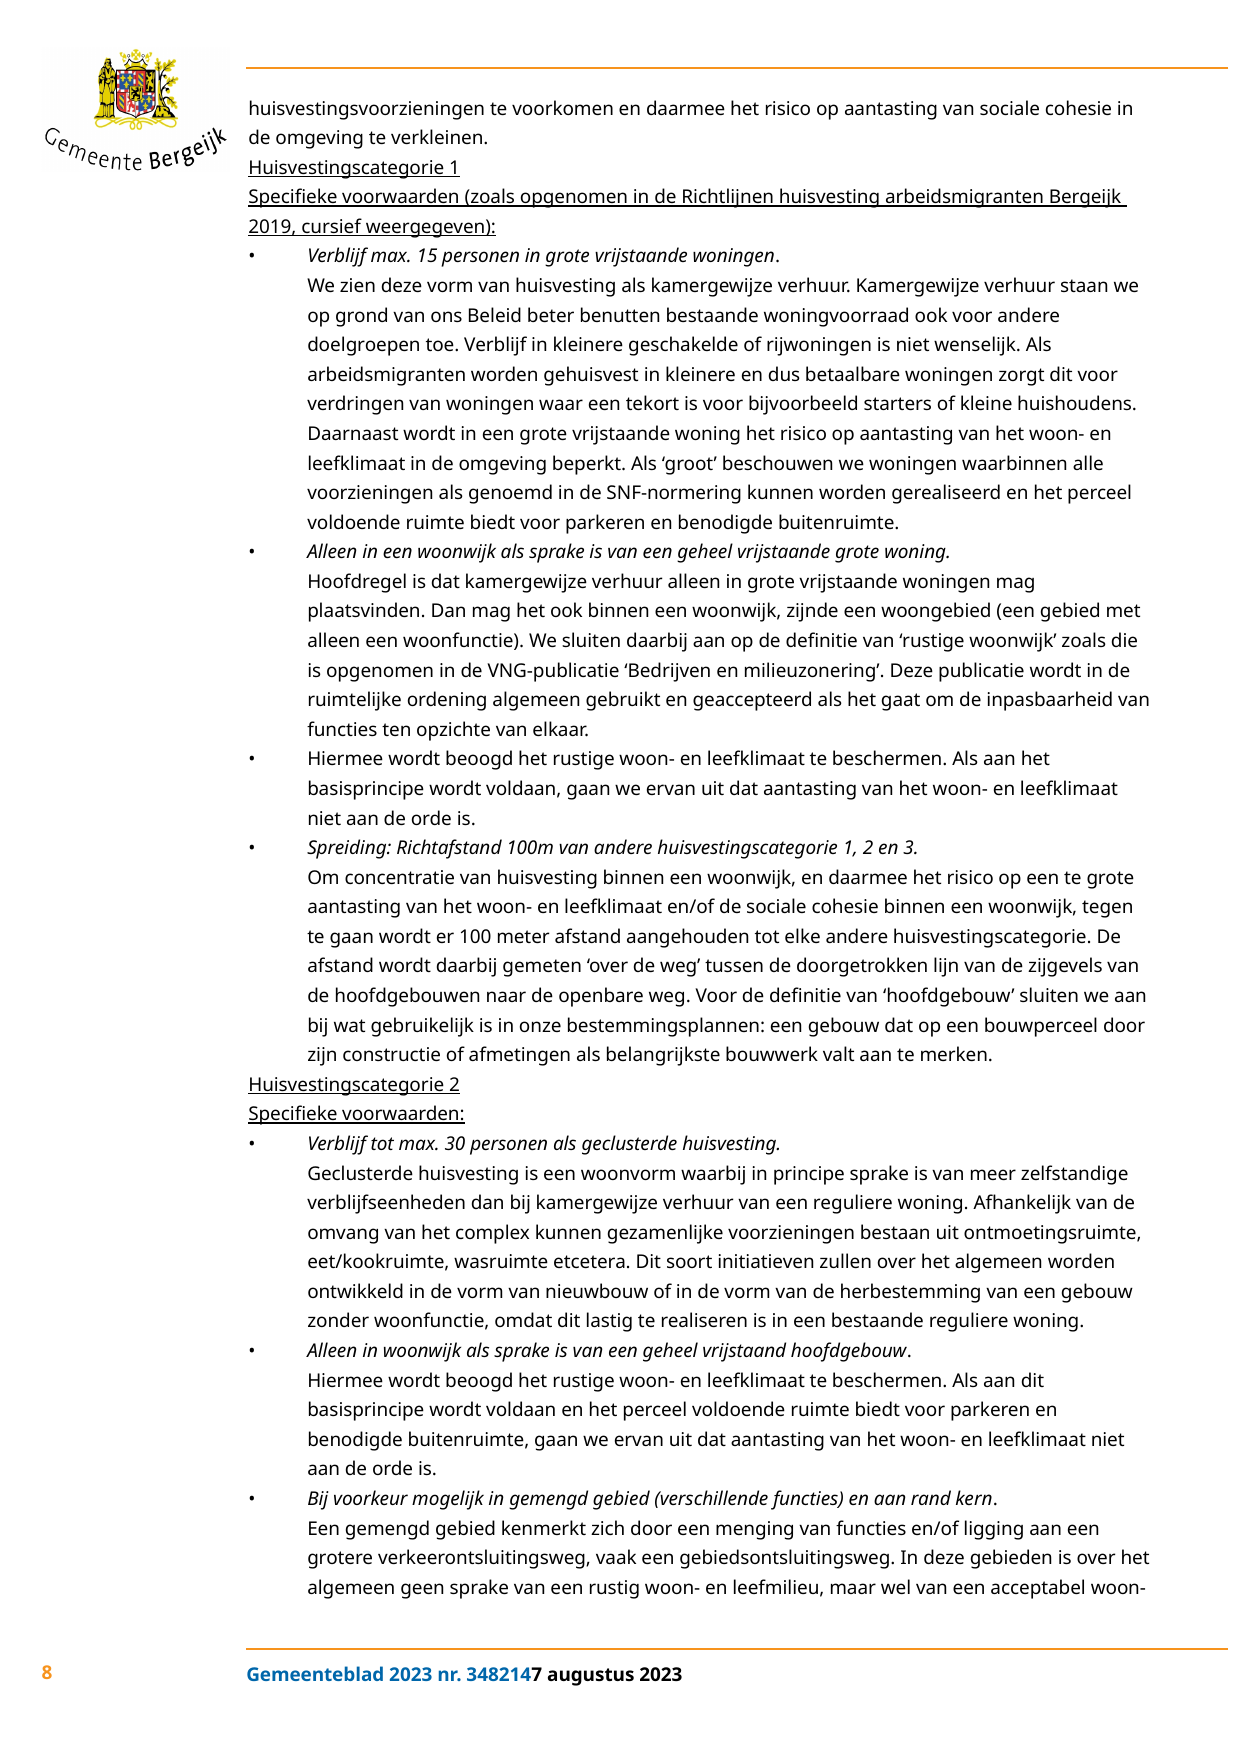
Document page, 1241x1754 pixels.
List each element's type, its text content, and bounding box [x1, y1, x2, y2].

list Om concentratie van huisvesting binnen een woonwijk, en daarmee het risico op een te grote aantasting van het woon- en leefklimaat en/of de sociale cohesie binnen een woonwijk, tegen te gaan wordt er 100 meter afstand aangehouden tot elke andere huisvestingscategorie. De afstand wordt daarbij gemeten ‘over de weg’ tussen de doorgetrokken lijn van de zijgevels van de hoofdgebouwen naar de openbare weg. Voor de definitie van ‘hoofdgebouw’ sluiten we aan bij wat gebruikelijk is in onze bestemmingsplannen: een gebouw dat op een bouwperceel door zijn constructie of afmetingen als belangrijkste bouwwerk valt aan te merken. [248, 864, 1152, 1067]
list Verblijf max. 15 personen in grote vrijstaande woningen. [248, 243, 1152, 268]
list Verblijf tot max. 30 personen als geclusterde huisvesting. [248, 1130, 1152, 1156]
text Specifieke voorwaarden: [248, 1101, 1152, 1126]
list Geclusterde huisvesting is een woonvorm waarbij in principe sprake is van meer zelfstandige verblijfseenheden dan bij kamergewijze verhuur van een reguliere woning. Afhankelijk van de omvang van het complex kunnen gezamenlijke voorzieningen bestaan uit ontmoetingsruimte, eet/kookruimte, wasruimte etcetera. Dit soort initiatieven zullen over het algemeen worden ontwikkeld in de vorm van nieuwbouw of in de vorm van de herbestemming van een gebouw zonder woonfunctie, omdat dit lastig te realiseren is in een bestaande reguliere woning. [248, 1160, 1152, 1333]
list Alleen in een woonwijk als sprake is van een geheel vrijstaande grote woning. [248, 538, 1152, 564]
list Hoofdregel is dat kamergewijze verhuur alleen in grote vrijstaande woningen mag plaatsvinden. Dan mag het ook binnen een woonwijk, zijnde een woongebied (een gebied met alleen een woonfunctie). We sluiten daarbij aan op de definitie van ‘rustige woonwijk’ zoals die is opgenomen in de VNG-publicatie ‘Bedrijven en milieuzonering’. Deze publicatie wordt in de ruimtelijke ordening algemeen gebruikt en geaccepteerd als het gaat om de inpasbaarheid van functies ten opzichte van elkaar. [248, 568, 1152, 742]
list Hiermee wordt beoogd het rustige woon- en leefklimaat te beschermen. Als aan dit basisprincipe wordt voldaan en het perceel voldoende ruimte biedt voor parkeren en benodigde buitenruimte, gaan we ervan uit dat aantasting van het woon- en leefklimaat niet aan de orde is. [248, 1367, 1152, 1481]
text huisvestingsvoorzieningen te voorkomen en daarmee het risico op aantasting van sociale cohesie in de omgeving te verkleinen. [248, 95, 1152, 150]
list Een gemengd gebied kenmerkt zich door een menging van functies en/of ligging aan een grotere verkeerontsluitingsweg, vaak een gebiedsontsluitingsweg. In deze gebieden is over het algemeen geen sprake van een rustig woon- en leefmilieu, maar wel van een acceptabel woon- [248, 1515, 1152, 1600]
picture [41, 47, 231, 172]
text Specifieke voorwaarden (zoals opgenomen in de Richtlijnen huisvesting arbeidsmigranten Bergeijk 2019, cursief weergegeven): [248, 183, 1152, 239]
text Huisvestingscategorie 1 [248, 154, 1152, 180]
list Alleen in woonwijk als sprake is van een geheel vrijstaand hoofdgebouw. [248, 1337, 1152, 1363]
list We zien deze vorm van huisvesting als kamergewijze verhuur. Kamergewijze verhuur staan we op grond van ons Beleid beter benutten bestaande woningvoorraad ook voor andere doelgroepen toe. Verblijf in kleinere geschakelde of rijwoningen is niet wenselijk. Als arbeidsmigranten worden gehuisvest in kleinere en dus betaalbare woningen zorgt dit voor verdringen van woningen waar een tekort is voor bijvoorbeeld starters of kleine huishoudens. Daarnaast wordt in een grote vrijstaande woning het risico op aantasting van het woon- en leefklimaat in de omgeving beperkt. Als ‘groot’ beschouwen we woningen waarbinnen alle voorzieningen als genoemd in de SNF-normering kunnen worden gerealiseerd en het perceel voldoende ruimte biedt voor parkeren en benodigde buitenruimte. [248, 272, 1152, 535]
list Spreiding: Richtafstand 100m van andere huisvestingscategorie 1, 2 en 3. [248, 834, 1152, 860]
list Bij voorkeur mogelijk in gemengd gebied (verschillende functies) en aan rand kern. [248, 1485, 1152, 1511]
list Hiermee wordt beoogd het rustige woon- en leefklimaat te beschermen. Als aan het basisprincipe wordt voldaan, gaan we ervan uit dat aantasting van het woon- en leefklimaat niet aan de orde is. [248, 746, 1152, 831]
text Huisvestingscategorie 2 [248, 1071, 1152, 1097]
